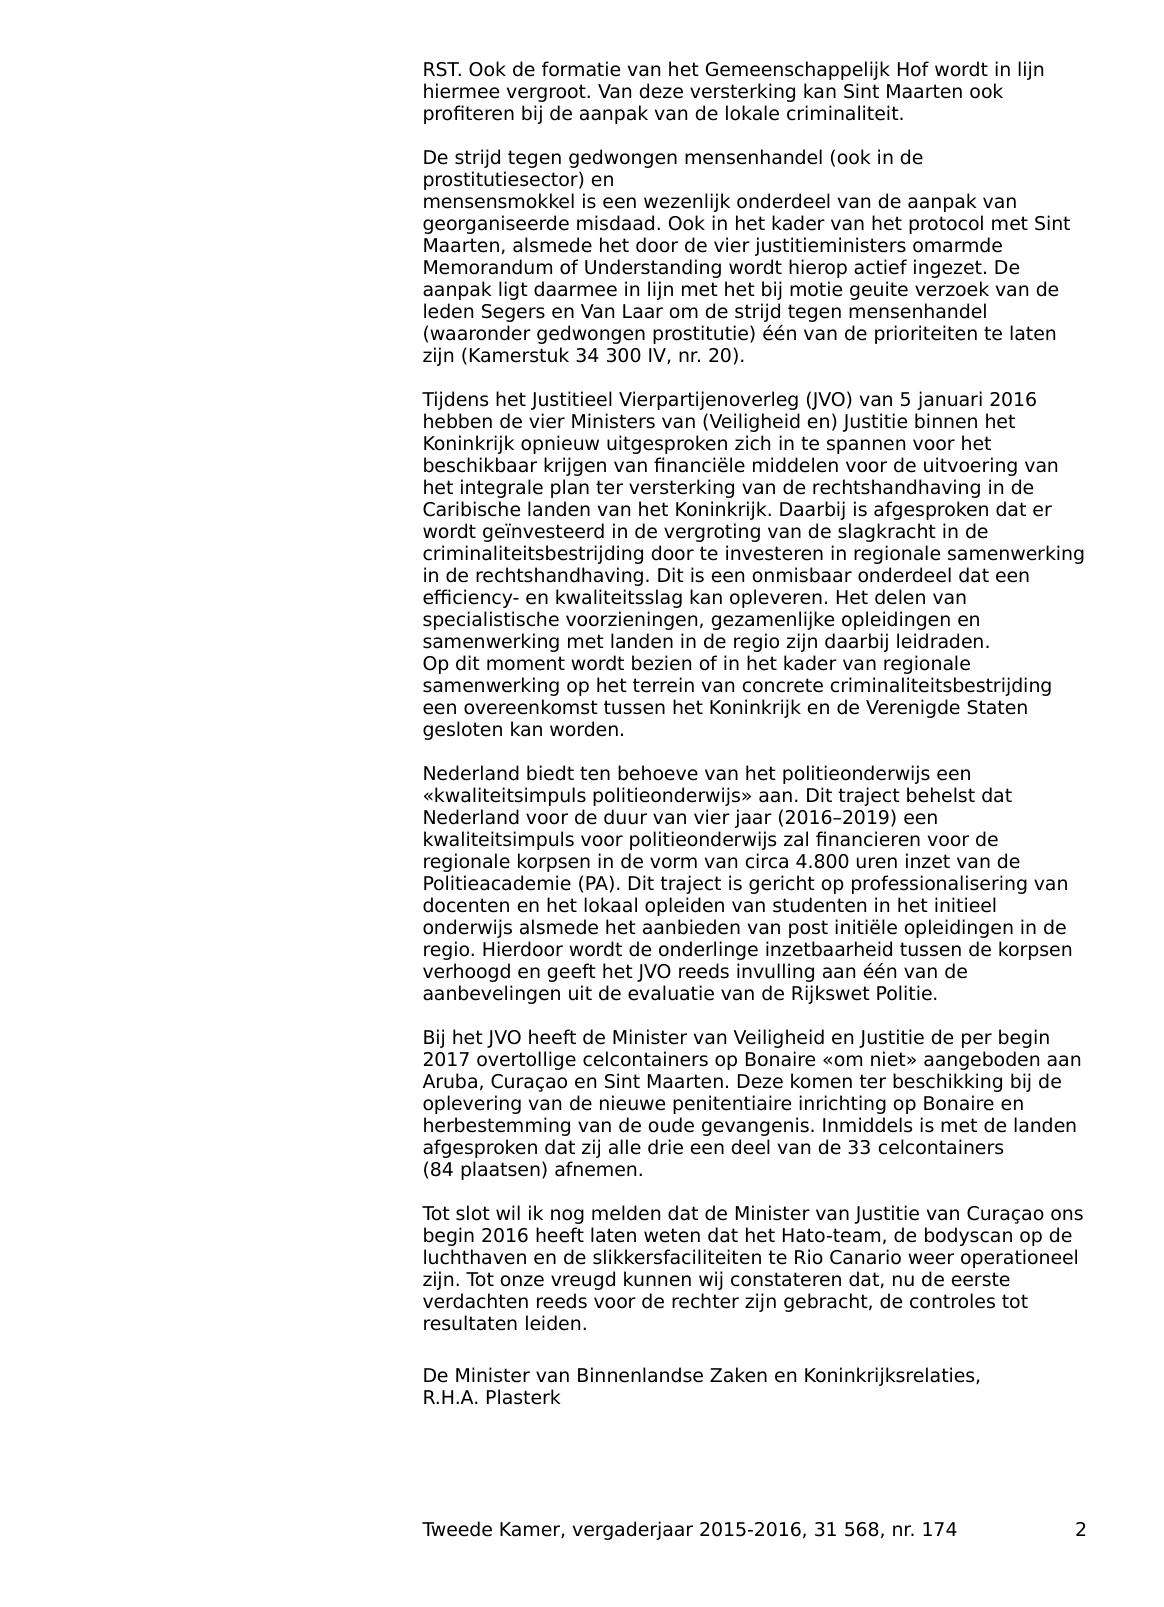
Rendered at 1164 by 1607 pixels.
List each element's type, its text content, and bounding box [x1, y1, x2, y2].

text De Minister van Binnenlandse Zaken en Koninkrijksrelaties, R.H.A. Plasterk [422, 1365, 1087, 1409]
text Tot slot wil ik nog melden dat de Minister van Justitie van Curaçao ons begin 2016 heeft laten weten dat het Hato-team, de bodyscan op de luchthaven en de slikkersfaciliteiten te Rio Canario weer operationeel zijn. Tot onze vreugd kunnen wij constateren dat, nu de eerste verdachten reeds voor de rechter zijn gebracht, de controles tot resultaten leiden. [422, 1203, 1087, 1335]
text mensensmokkel is een wezenlijk onderdeel van de aanpak van georganiseerde misdaad. Ook in het kader van het protocol met Sint Maarten, alsmede het door de vier justitieministers omarmde Memorandum of Understanding wordt hierop actief ingezet. De aanpak ligt daarmee in lijn met het bij motie geuite verzoek van de leden Segers en Van Laar om de strijd tegen mensenhandel (waaronder gedwongen prostitutie) één van de prioriteiten te laten zijn (Kamerstuk 34 300 IV, nr. 20). [422, 191, 1087, 367]
text Tijdens het Justitieel Vierpartijenoverleg (JVO) van 5 januari 2016 hebben de vier Ministers van (Veiligheid en) Justitie binnen het Koninkrijk opnieuw uitgesproken zich in te spannen voor het beschikbaar krijgen van financiële middelen voor de uitvoering van het integrale plan ter versterking van de rechtshandhaving in de Caribische landen van het Koninkrijk. Daarbij is afgesproken dat er wordt geïnvesteerd in de vergroting van de slagkracht in de criminaliteitsbestrijding door te investeren in regionale samenwerking in de rechtshandhaving. Dit is een onmisbaar onderdeel dat een efficiency- en kwaliteitsslag kan opleveren. Het delen van specialistische voorzieningen, gezamenlijke opleidingen en samenwerking met landen in de regio zijn daarbij leidraden. [422, 389, 1087, 653]
text Bij het JVO heeft de Minister van Veiligheid en Justitie de per begin 2017 overtollige celcontainers op Bonaire «om niet» aangeboden aan Aruba, Curaçao en Sint Maarten. Deze komen ter beschikking bij de oplevering van de nieuwe penitentiaire inrichting op Bonaire en herbestemming van de oude gevangenis. Inmiddels is met de landen afgesproken dat zij alle drie een deel van de 33 celcontainers (84 plaatsen) afnemen. [422, 1027, 1087, 1181]
text RST. Ook de formatie van het Gemeenschappelijk Hof wordt in lijn hiermee vergroot. Van deze versterking kan Sint Maarten ook profiteren bij de aanpak van de lokale criminaliteit. [422, 59, 1087, 125]
text Nederland biedt ten behoeve van het politieonderwijs een «kwaliteitsimpuls politieonderwijs» aan. Dit traject behelst dat Nederland voor de duur van vier jaar (2016–2019) een kwaliteitsimpuls voor politieonderwijs zal financieren voor de regionale korpsen in de vorm van circa 4.800 uren inzet van de Politieacademie (PA). Dit traject is gericht op professionalisering van docenten en het lokaal opleiden van studenten in het initieel onderwijs alsmede het aanbieden van post initiële opleidingen in de regio. Hierdoor wordt de onderlinge inzetbaarheid tussen de korpsen verhoogd en geeft het JVO reeds invulling aan één van de aanbevelingen uit de evaluatie van de Rijkswet Politie. [422, 763, 1087, 1005]
text De strijd tegen gedwongen mensenhandel (ook in de prostitutiesector) en [422, 147, 1087, 191]
text Op dit moment wordt bezien of in het kader van regionale samenwerking op het terrein van concrete criminaliteitsbestrijding een overeenkomst tussen het Koninkrijk en de Verenigde Staten gesloten kan worden. [422, 653, 1087, 741]
